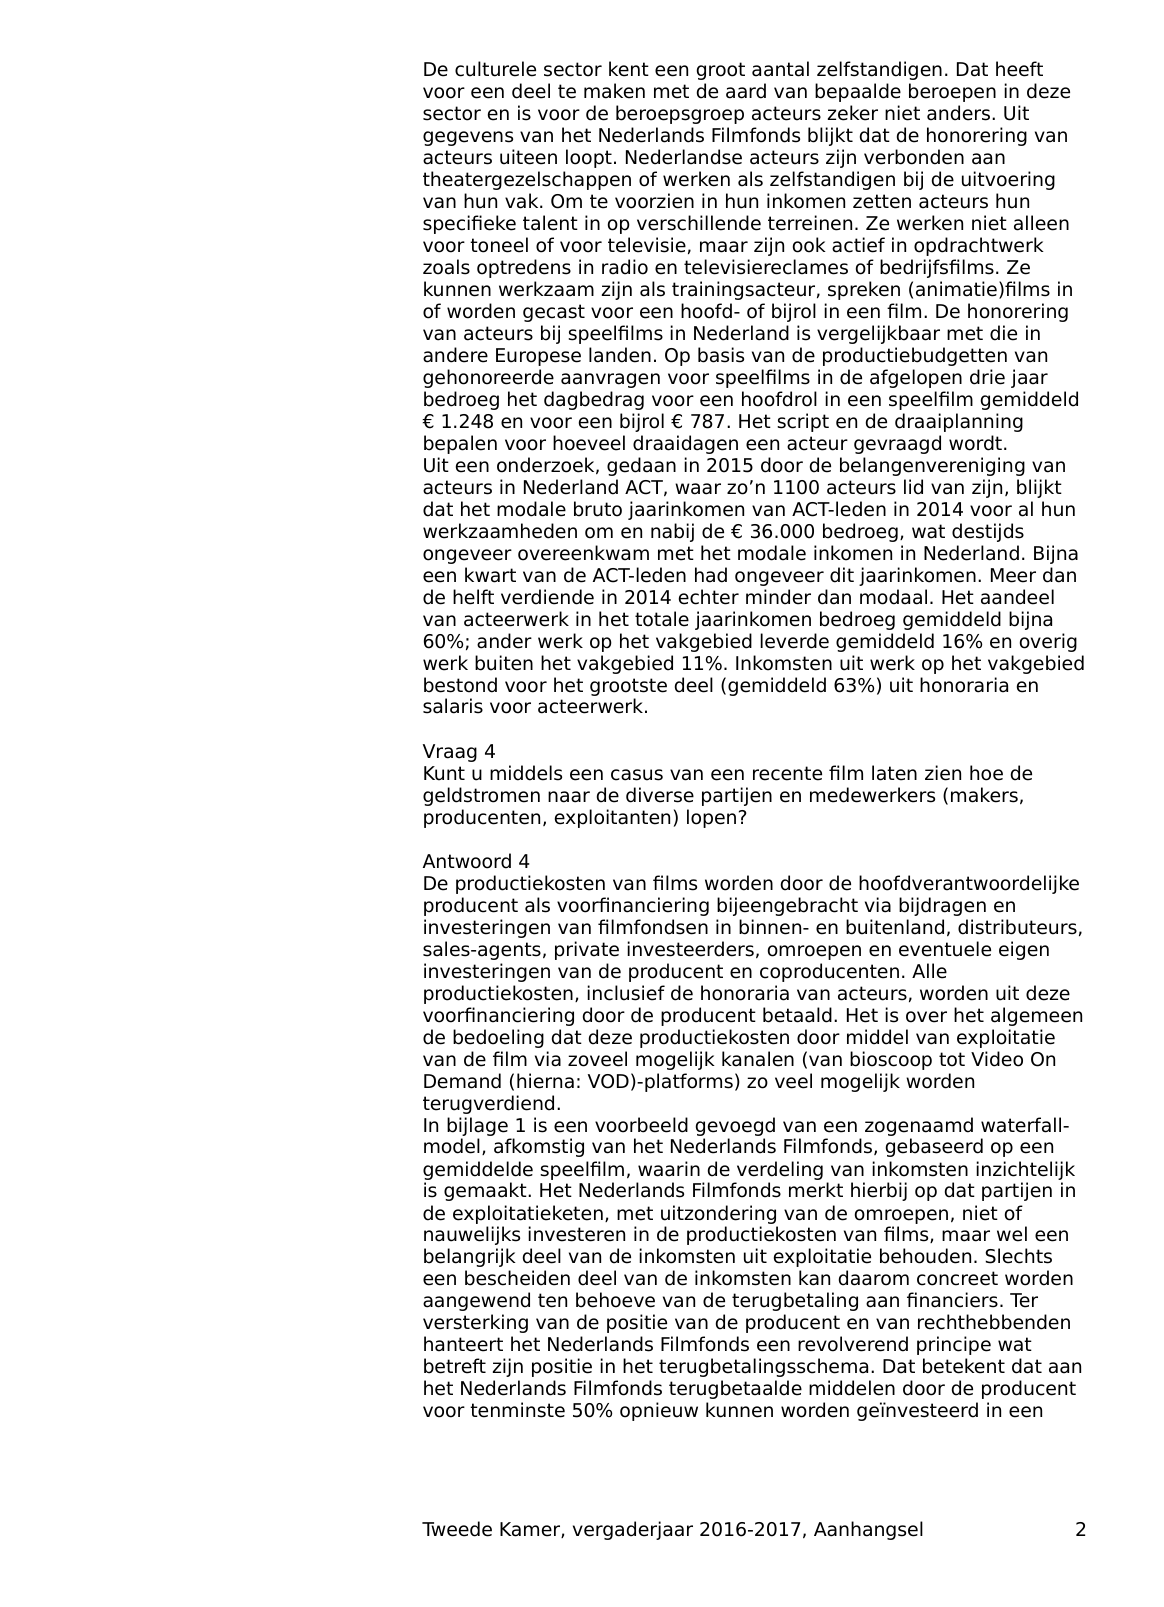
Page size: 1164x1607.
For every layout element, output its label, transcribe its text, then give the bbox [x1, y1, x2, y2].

text Antwoord 4 [422, 851, 1087, 873]
text Vraag 4 [422, 741, 1087, 763]
text Uit een onderzoek, gedaan in 2015 door de belangenvereniging van acteurs in Nederland ACT, waar zo’n 1100 acteurs lid van zijn, blijkt dat het modale bruto jaarinkomen van ACT-leden in 2014 voor al hun werkzaamheden om en nabij de € 36.000 bedroeg, wat destijds ongeveer overeenkwam met het modale inkomen in Nederland. Bijna een kwart van de ACT-leden had ongeveer dit jaarinkomen. Meer dan de helft verdiende in 2014 echter minder dan modaal. Het aandeel van acteerwerk in het totale jaarinkomen bedroeg gemiddeld bijna 60%; ander werk op het vakgebied leverde gemiddeld 16% en overig werk buiten het vakgebied 11%. Inkomsten uit werk op het vakgebied bestond voor het grootste deel (gemiddeld 63%) uit honoraria en salaris voor acteerwerk. [422, 455, 1087, 718]
text De culturele sector kent een groot aantal zelfstandigen. Dat heeft voor een deel te maken met de aard van bepaalde beroepen in deze sector en is voor de beroepsgroep acteurs zeker niet anders. Uit gegevens van het Nederlands Filmfonds blijkt dat de honorering van acteurs uiteen loopt. Nederlandse acteurs zijn verbonden aan theatergezelschappen of werken als zelfstandigen bij de uitvoering van hun vak. Om te voorzien in hun inkomen zetten acteurs hun specifieke talent in op verschillende terreinen. Ze werken niet alleen voor toneel of voor televisie, maar zijn ook actief in opdrachtwerk zoals optredens in radio en televisiereclames of bedrijfsfilms. Ze kunnen werkzaam zijn als trainingsacteur, spreken (animatie)films in of worden gecast voor een hoofd- of bijrol in een film. De honorering van acteurs bij speelfilms in Nederland is vergelijkbaar met die in andere Europese landen. Op basis van de productiebudgetten van gehonoreerde aanvragen voor speelfilms in de afgelopen drie jaar bedroeg het dagbedrag voor een hoofdrol in een speelfilm gemiddeld € 1.248 en voor een bijrol € 787. Het script en de draaiplanning bepalen voor hoeveel draaidagen een acteur gevraagd wordt. [422, 59, 1087, 455]
text In bijlage 1 is een voorbeeld gevoegd van een zogenaamd waterfall-model, afkomstig van het Nederlands Filmfonds, gebaseerd op een gemiddelde speelfilm, waarin de verdeling van inkomsten inzichtelijk is gemaakt. Het Nederlands Filmfonds merkt hierbij op dat partijen in de exploitatieketen, met uitzondering van de omroepen, niet of nauwelijks investeren in de productiekosten van films, maar wel een belangrijk deel van de inkomsten uit exploitatie behouden. Slechts een bescheiden deel van de inkomsten kan daarom concreet worden aangewend ten behoeve van de terugbetaling aan financiers. Ter versterking van de positie van de producent en van rechthebbenden hanteert het Nederlands Filmfonds een revolverend principe wat betreft zijn positie in het terugbetalingsschema. Dat betekent dat aan het Nederlands Filmfonds terugbetaalde middelen door de producent voor tenminste 50% opnieuw kunnen worden geïnvesteerd in een [422, 1114, 1087, 1422]
text Kunt u middels een casus van een recente film laten zien hoe de geldstromen naar de diverse partijen en medewerkers (makers, producenten, exploitanten) lopen? [422, 763, 1087, 828]
text De productiekosten van films worden door de hoofdverantwoordelijke producent als voorfinanciering bijeengebracht via bijdragen en investeringen van filmfondsen in binnen- en buitenland, distributeurs, sales-agents, private investeerders, omroepen en eventuele eigen investeringen van de producent en coproducenten. Alle productiekosten, inclusief de honoraria van acteurs, worden uit deze voorfinanciering door de producent betaald. Het is over het algemeen de bedoeling dat deze productiekosten door middel van exploitatie van de film via zoveel mogelijk kanalen (van bioscoop tot Video On Demand (hierna: VOD)-platforms) zo veel mogelijk worden terugverdiend. [422, 873, 1087, 1114]
